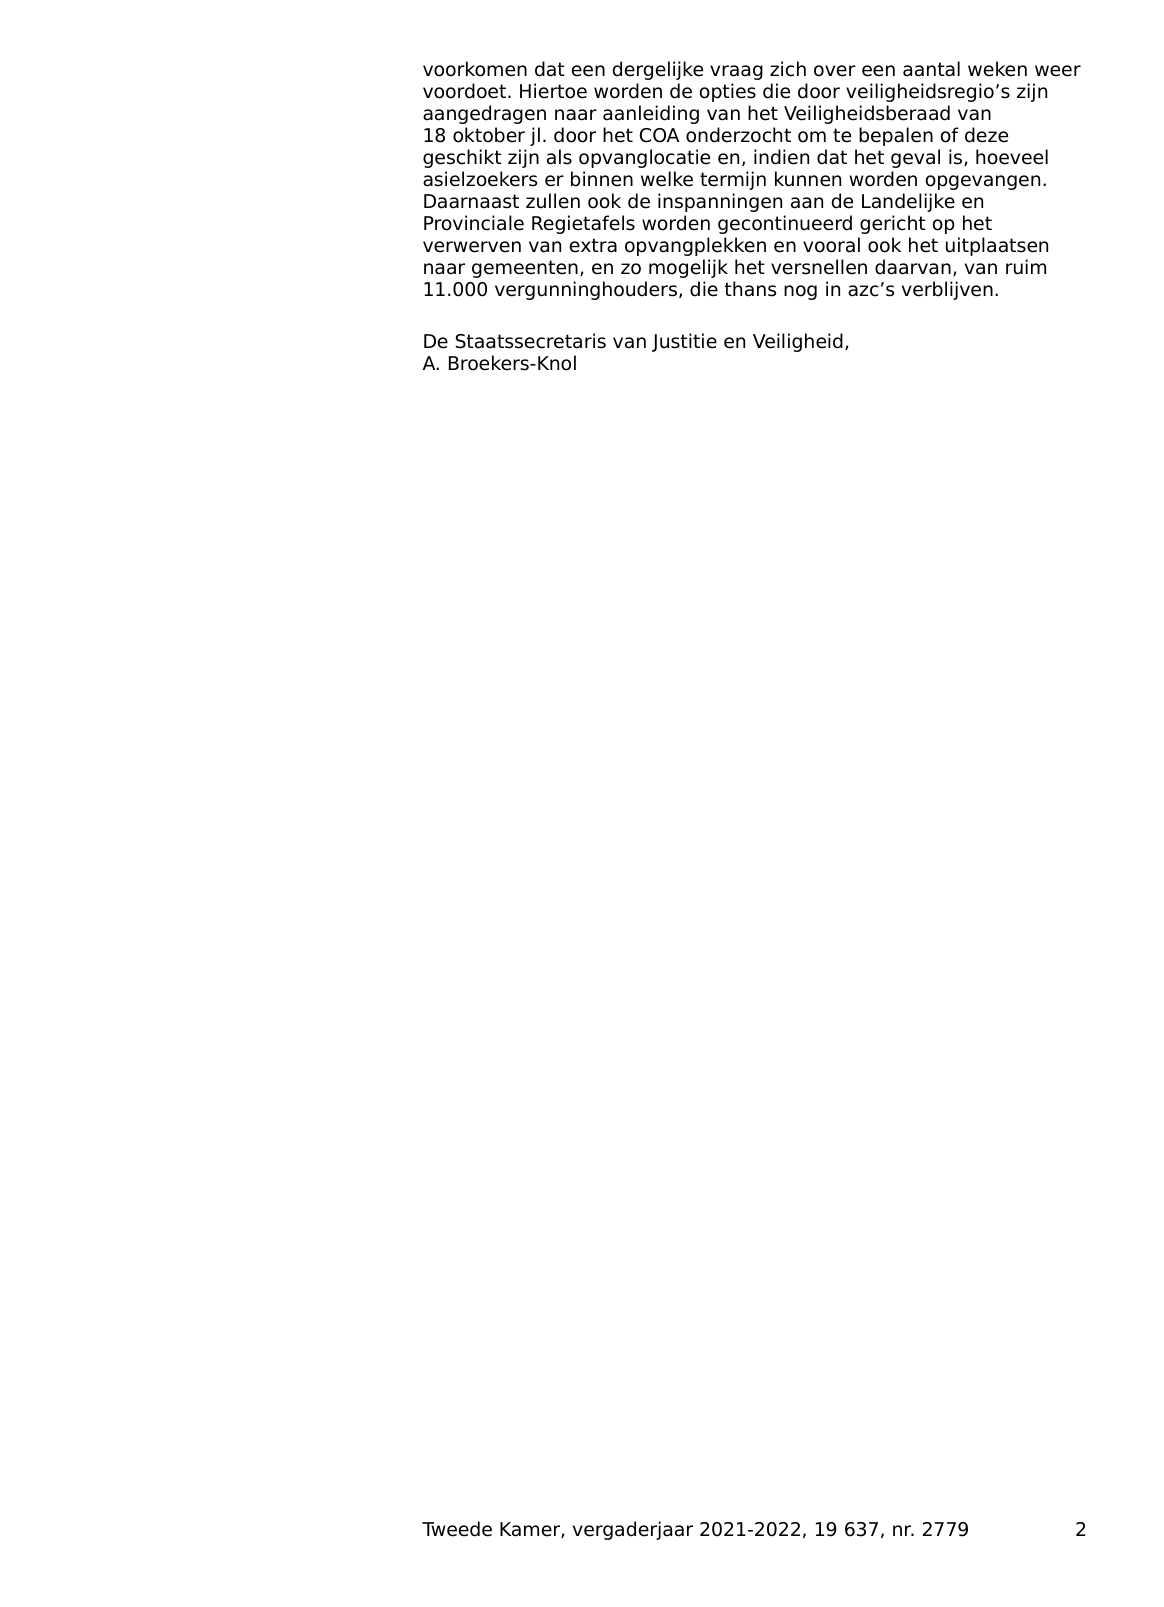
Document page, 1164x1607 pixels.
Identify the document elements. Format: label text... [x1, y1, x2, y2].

text voorkomen dat een dergelijke vraag zich over een aantal weken weer voordoet. Hiertoe worden de opties die door veiligheidsregio’s zijn aangedragen naar aanleiding van het Veiligheidsberaad van 18 oktober jl. door het COA onderzocht om te bepalen of deze geschikt zijn als opvanglocatie en, indien dat het geval is, hoeveel asielzoekers er binnen welke termijn kunnen worden opgevangen. Daarnaast zullen ook de inspanningen aan de Landelijke en Provinciale Regietafels worden gecontinueerd gericht op het verwerven van extra opvangplekken en vooral ook het uitplaatsen naar gemeenten, en zo mogelijk het versnellen daarvan, van ruim 11.000 vergunninghouders, die thans nog in azc’s verblijven. [422, 59, 1087, 301]
text De Staatssecretaris van Justitie en Veiligheid, A. Broekers-Knol [422, 331, 1087, 375]
